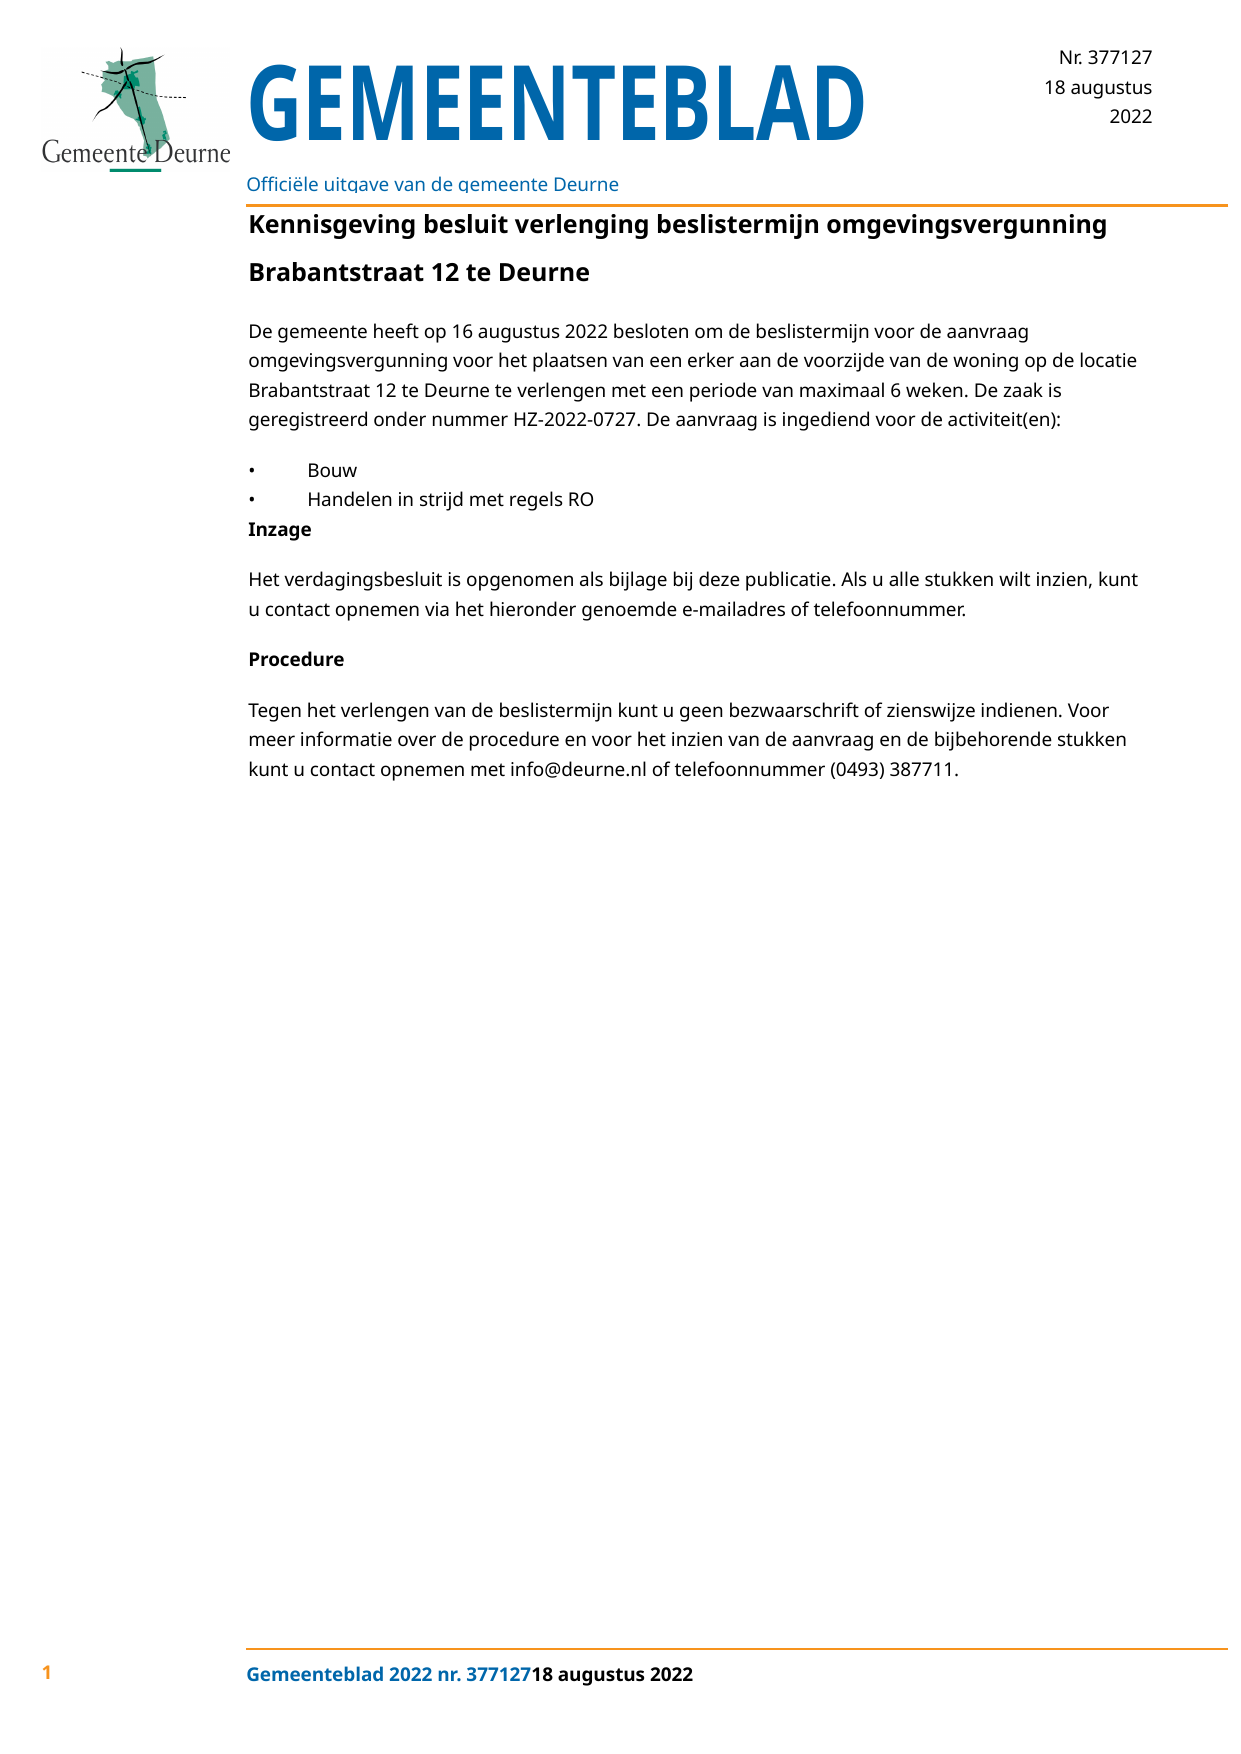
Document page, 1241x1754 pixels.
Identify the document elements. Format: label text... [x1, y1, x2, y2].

text Inzage [248, 516, 1152, 542]
list Bouw [248, 457, 1152, 483]
picture [41, 47, 231, 172]
text Procedure [248, 647, 1152, 672]
text Tegen het verlengen van de beslistermijn kunt u geen bezwaarschrift of zienswijze indienen. Voor meer informatie over de procedure en voor het inzien van de aanvraag en de bijbehorende stukken kunt u contact opnemen met info@deurne.nl of telefoonnummer (0493) 387711. [248, 697, 1152, 782]
list Handelen in strijd met regels RO [248, 487, 1152, 512]
text De gemeente heeft op 16 augustus 2022 besloten om de beslistermijn voor de aanvraag omgevingsvergunning voor het plaatsen van een erker aan de voorzijde van de woning op de locatie Brabantstraat 12 te Deurne te verlengen met een periode van maximaal 6 weken. De zaak is geregistreerd onder nummer HZ-2022-0727. De aanvraag is ingediend voor de activiteit(en): [248, 318, 1152, 432]
text Kennisgeving besluit verlenging beslistermijn omgevingsvergunning Brabantstraat 12 te Deurne [248, 207, 1152, 288]
text Het verdagingsbesluit is opgenomen als bijlage bij deze publicatie. Als u alle stukken wilt inzien, kunt u contact opnemen via het hieronder genoemde e-mailadres of telefoonnummer. [248, 567, 1152, 622]
